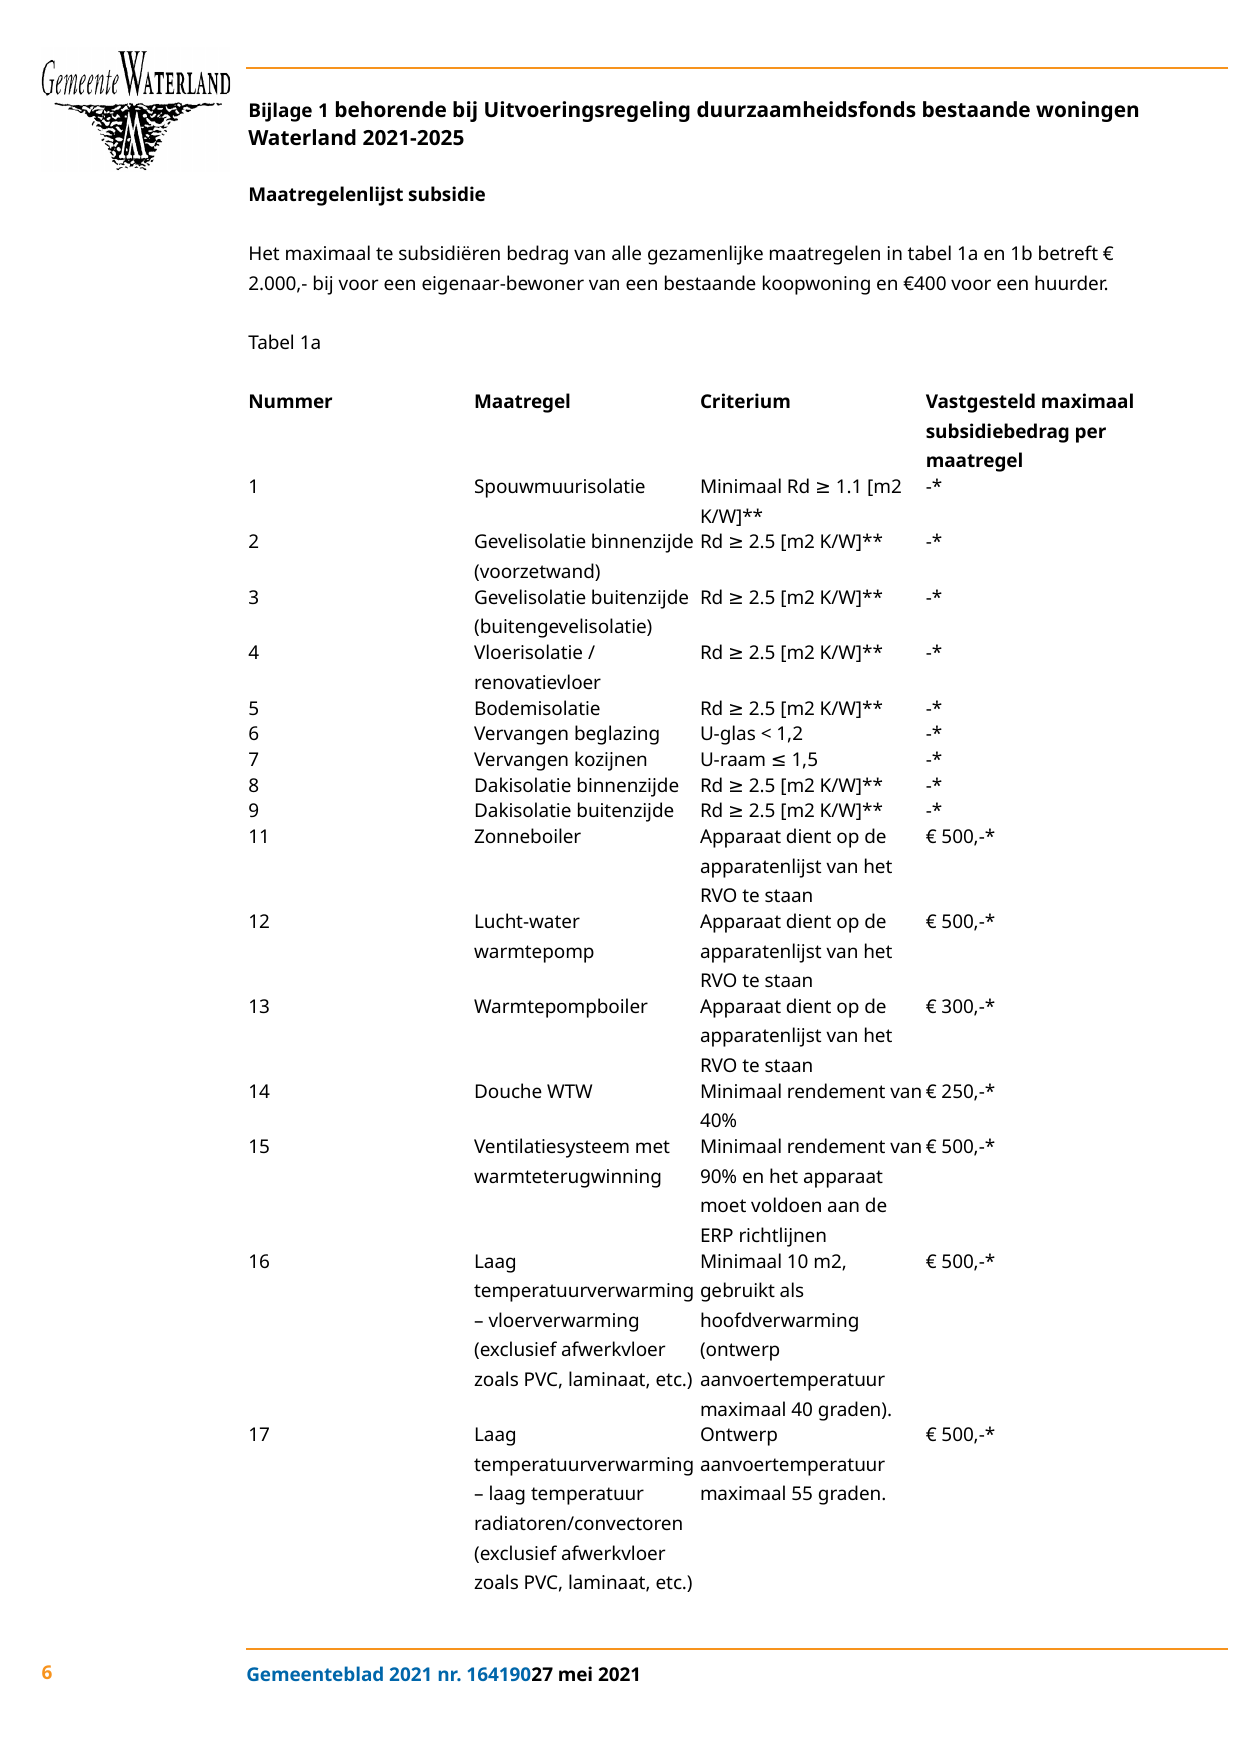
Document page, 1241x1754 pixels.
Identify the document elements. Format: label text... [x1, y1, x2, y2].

table_cell 8 [248, 772, 474, 798]
table_cell 11 [248, 823, 474, 908]
table_cell Minimaal Rd ≥ 1.1 [m2 K/W]** [700, 474, 926, 529]
table_cell Laag temperatuurverwarming – laag temperatuur radiatoren/convectoren (exclusief afwerkvloer zoals PVC, laminaat, etc.) [474, 1421, 700, 1595]
table_cell -* [926, 798, 1152, 823]
table_cell 4 [248, 639, 474, 695]
table_cell Rd ≥ 2.5 [m2 K/W]** [700, 529, 926, 584]
table_cell € 300,-* [926, 993, 1152, 1078]
table_cell Ontwerp aanvoertemperatuur maximaal 55 graden. [700, 1421, 926, 1595]
table_cell Minimaal 10 m2, gebruikt als hoofdverwarming (ontwerp aanvoertemperatuur maximaal 40 graden). [700, 1248, 926, 1421]
table_header Criterium [700, 389, 926, 473]
table_cell -* [926, 746, 1152, 772]
table_cell € 500,-* [926, 1248, 1152, 1421]
table_cell 16 [248, 1248, 474, 1421]
table_cell 7 [248, 746, 474, 772]
table_cell Warmtepompboiler [474, 993, 700, 1078]
table_cell 9 [248, 798, 474, 823]
table_cell Vloerisolatie / renovatievloer [474, 639, 700, 695]
table_cell € 500,-* [926, 1421, 1152, 1595]
table_cell -* [926, 639, 1152, 695]
table_cell 1 [248, 474, 474, 529]
table_cell Apparaat dient op de apparatenlijst van het RVO te staan [700, 823, 926, 908]
text Bijlage 1 behorende bij Uitvoeringsregeling duurzaamheidsfonds bestaande woningen Waterland 2021-2025 [248, 95, 1152, 152]
table_cell Rd ≥ 2.5 [m2 K/W]** [700, 584, 926, 639]
table_cell Lucht-water warmtepomp [474, 908, 700, 993]
table_cell Dakisolatie binnenzijde [474, 772, 700, 798]
table_cell 3 [248, 584, 474, 639]
table_cell € 500,-* [926, 908, 1152, 993]
table_cell Ventilatiesysteem met warmteterugwinning [474, 1133, 700, 1248]
table_cell € 250,-* [926, 1078, 1152, 1133]
table_cell -* [926, 474, 1152, 529]
table_cell Douche WTW [474, 1078, 700, 1133]
table_cell Apparaat dient op de apparatenlijst van het RVO te staan [700, 908, 926, 993]
text Maatregelenlijst subsidie [248, 181, 1152, 207]
table_cell Laag temperatuurverwarming – vloerverwarming (exclusief afwerkvloer zoals PVC, laminaat, etc.) [474, 1248, 700, 1421]
table_cell -* [926, 720, 1152, 746]
table_cell U-glas < 1,2 [700, 720, 926, 746]
text Tabel 1a [248, 329, 1152, 355]
table_header Vastgesteld maximaal subsidiebedrag per maatregel [926, 389, 1152, 473]
table_cell Rd ≥ 2.5 [m2 K/W]** [700, 798, 926, 823]
table_cell Dakisolatie buitenzijde [474, 798, 700, 823]
table_cell Minimaal rendement van 90% en het apparaat moet voldoen aan de ERP richtlijnen [700, 1133, 926, 1248]
table_cell 17 [248, 1421, 474, 1595]
table_cell Gevelisolatie buitenzijde (buitengevelisolatie) [474, 584, 700, 639]
picture [41, 47, 231, 172]
table_cell 13 [248, 993, 474, 1078]
table_cell 15 [248, 1133, 474, 1248]
table_cell U-raam ≤ 1,5 [700, 746, 926, 772]
table_cell Minimaal rendement van 40% [700, 1078, 926, 1133]
table_cell Bodemisolatie [474, 695, 700, 720]
table_cell Rd ≥ 2.5 [m2 K/W]** [700, 772, 926, 798]
table_header Maatregel [474, 389, 700, 473]
table_cell Spouwmuurisolatie [474, 474, 700, 529]
table_header Nummer [248, 389, 474, 473]
table_cell 5 [248, 695, 474, 720]
table_cell -* [926, 772, 1152, 798]
table_cell -* [926, 529, 1152, 584]
table_cell Zonneboiler [474, 823, 700, 908]
table_cell € 500,-* [926, 1133, 1152, 1248]
table_cell 2 [248, 529, 474, 584]
table_cell Vervangen beglazing [474, 720, 700, 746]
table_cell -* [926, 695, 1152, 720]
table_cell 6 [248, 720, 474, 746]
table_cell Rd ≥ 2.5 [m2 K/W]** [700, 695, 926, 720]
table_cell Vervangen kozijnen [474, 746, 700, 772]
table_cell € 500,-* [926, 823, 1152, 908]
table_cell Apparaat dient op de apparatenlijst van het RVO te staan [700, 993, 926, 1078]
table_cell 12 [248, 908, 474, 993]
table_cell Rd ≥ 2.5 [m2 K/W]** [700, 639, 926, 695]
table_cell 14 [248, 1078, 474, 1133]
table_cell -* [926, 584, 1152, 639]
text Het maximaal te subsidiëren bedrag van alle gezamenlijke maatregelen in tabel 1a en 1b betreft € 2.000,- bij voor een eigenaar-bewoner van een bestaande koopwoning en €400 voor een huurder. [248, 241, 1152, 296]
table_cell Gevelisolatie binnenzijde (voorzetwand) [474, 529, 700, 584]
